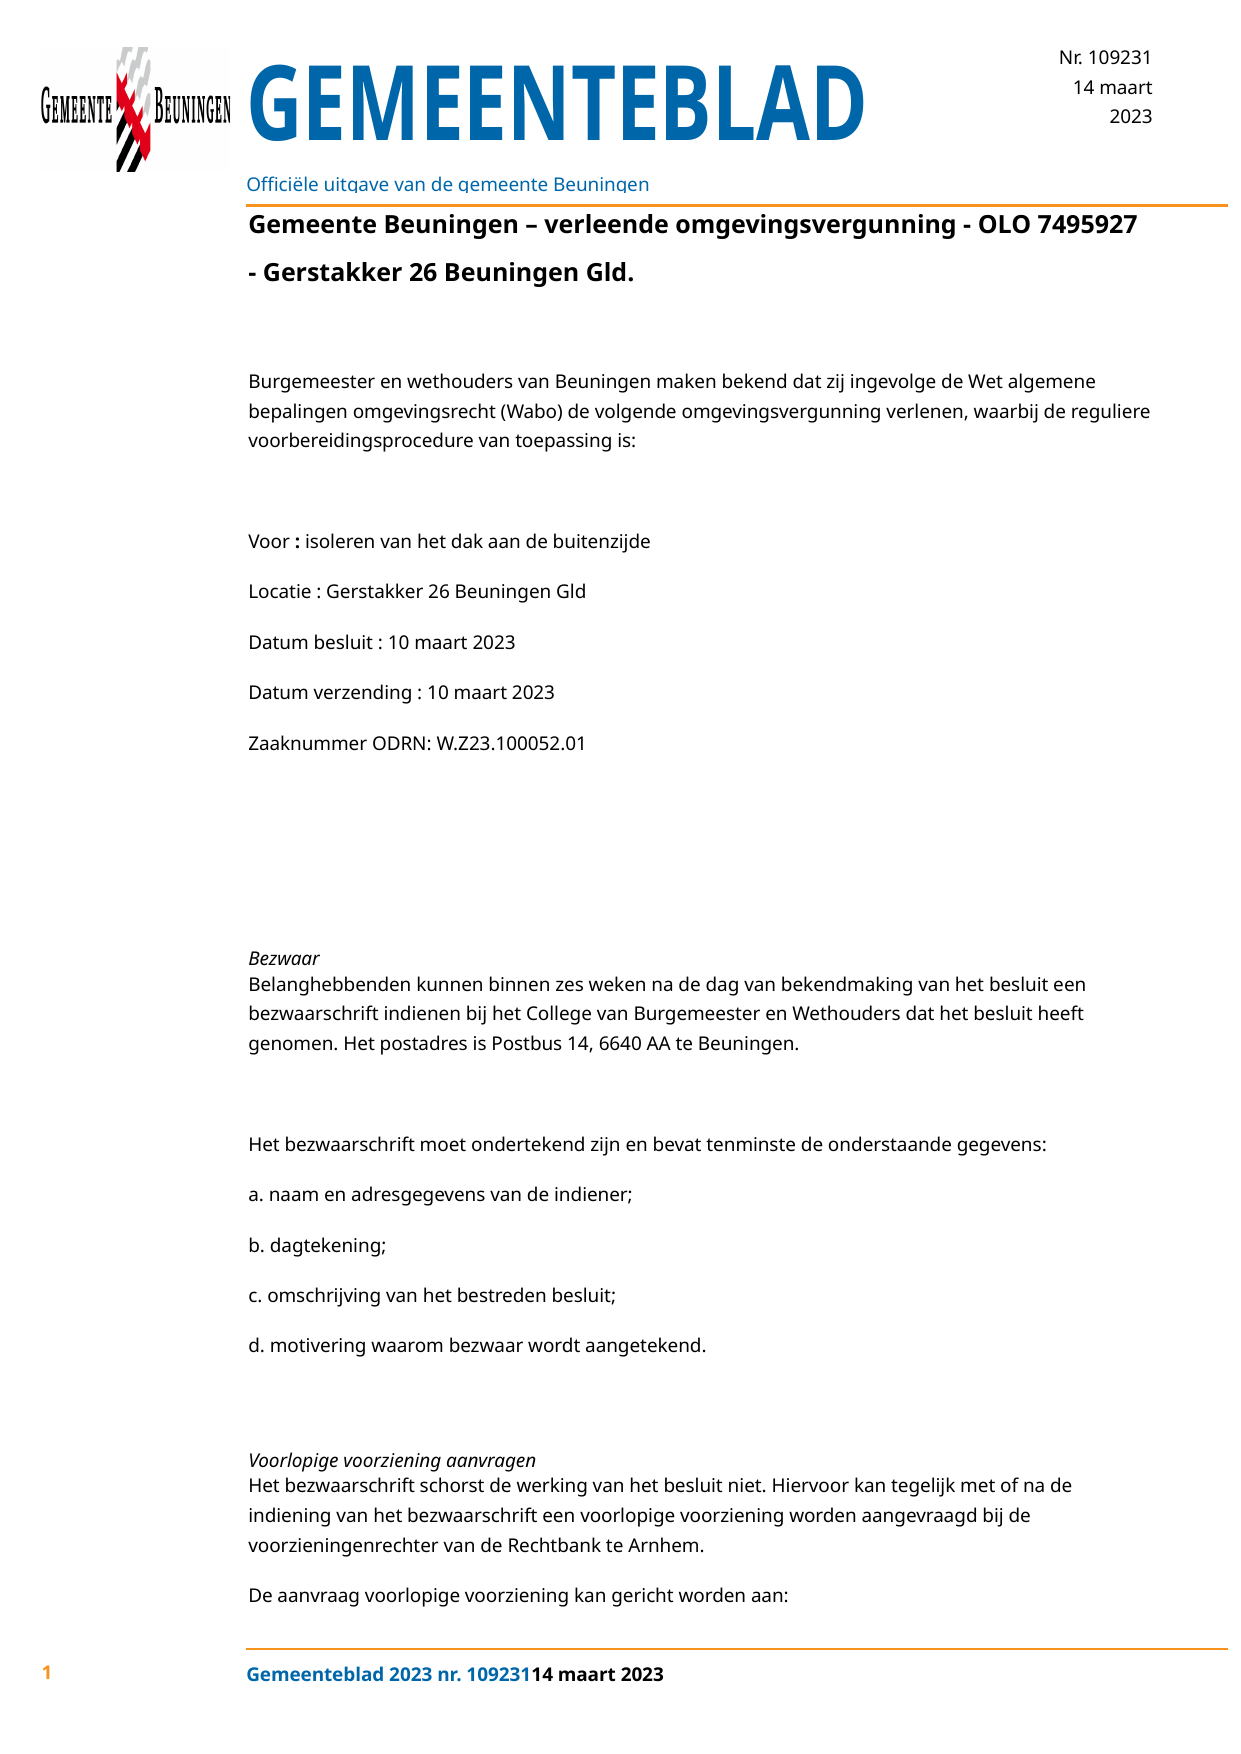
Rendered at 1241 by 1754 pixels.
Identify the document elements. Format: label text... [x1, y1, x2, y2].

text Belanghebbenden kunnen binnen zes weken na de dag van bekendmaking van het besluit een bezwaarschrift indienen bij het College van Burgemeester en Wethouders dat het besluit heeft genomen. Het postadres is Postbus 14, 6640 AA te Beuningen. [248, 971, 1152, 1056]
picture [41, 47, 231, 172]
text De aanvraag voorlopige voorziening kan gericht worden aan: [248, 1582, 1152, 1608]
text c. omschrijving van het bestreden besluit; [248, 1282, 1152, 1308]
text Bezwaar [248, 945, 1152, 971]
text Burgemeester en wethouders van Beuningen maken bekend dat zij ingevolge de Wet algemene bepalingen omgevingsrecht (Wabo) de volgende omgevingsvergunning verlenen, waarbij de reguliere voorbereidingsprocedure van toepassing is: [248, 368, 1152, 453]
text Datum verzending : 10 maart 2023 [248, 679, 1152, 705]
text Datum besluit : 10 maart 2023 [248, 629, 1152, 655]
text Voorlopige voorziening aanvragen [248, 1447, 1152, 1473]
text Het bezwaarschrift schorst de werking van het besluit niet. Hiervoor kan tegelijk met of na de indiening van het bezwaarschrift een voorlopige voorziening worden aangevraagd bij de voorzieningenrechter van de Rechtbank te Arnhem. [248, 1473, 1152, 1558]
text Zaaknummer ODRN: W.Z23.100052.01 [248, 730, 1152, 756]
text a. naam en adresgegevens van de indiener; [248, 1181, 1152, 1207]
text Locatie : Gerstakker 26 Beuningen Gld [248, 579, 1152, 604]
text d. motivering waarom bezwaar wordt aangetekend. [248, 1333, 1152, 1358]
text Gemeente Beuningen – verleende omgevingsvergunning - OLO 7495927 - Gerstakker 26 Beuningen Gld. [248, 207, 1152, 288]
text Voor : isoleren van het dak aan de buitenzijde [248, 528, 1152, 554]
text Het bezwaarschrift moet ondertekend zijn en bevat tenminste de onderstaande gegevens: [248, 1131, 1152, 1157]
text b. dagtekening; [248, 1232, 1152, 1257]
